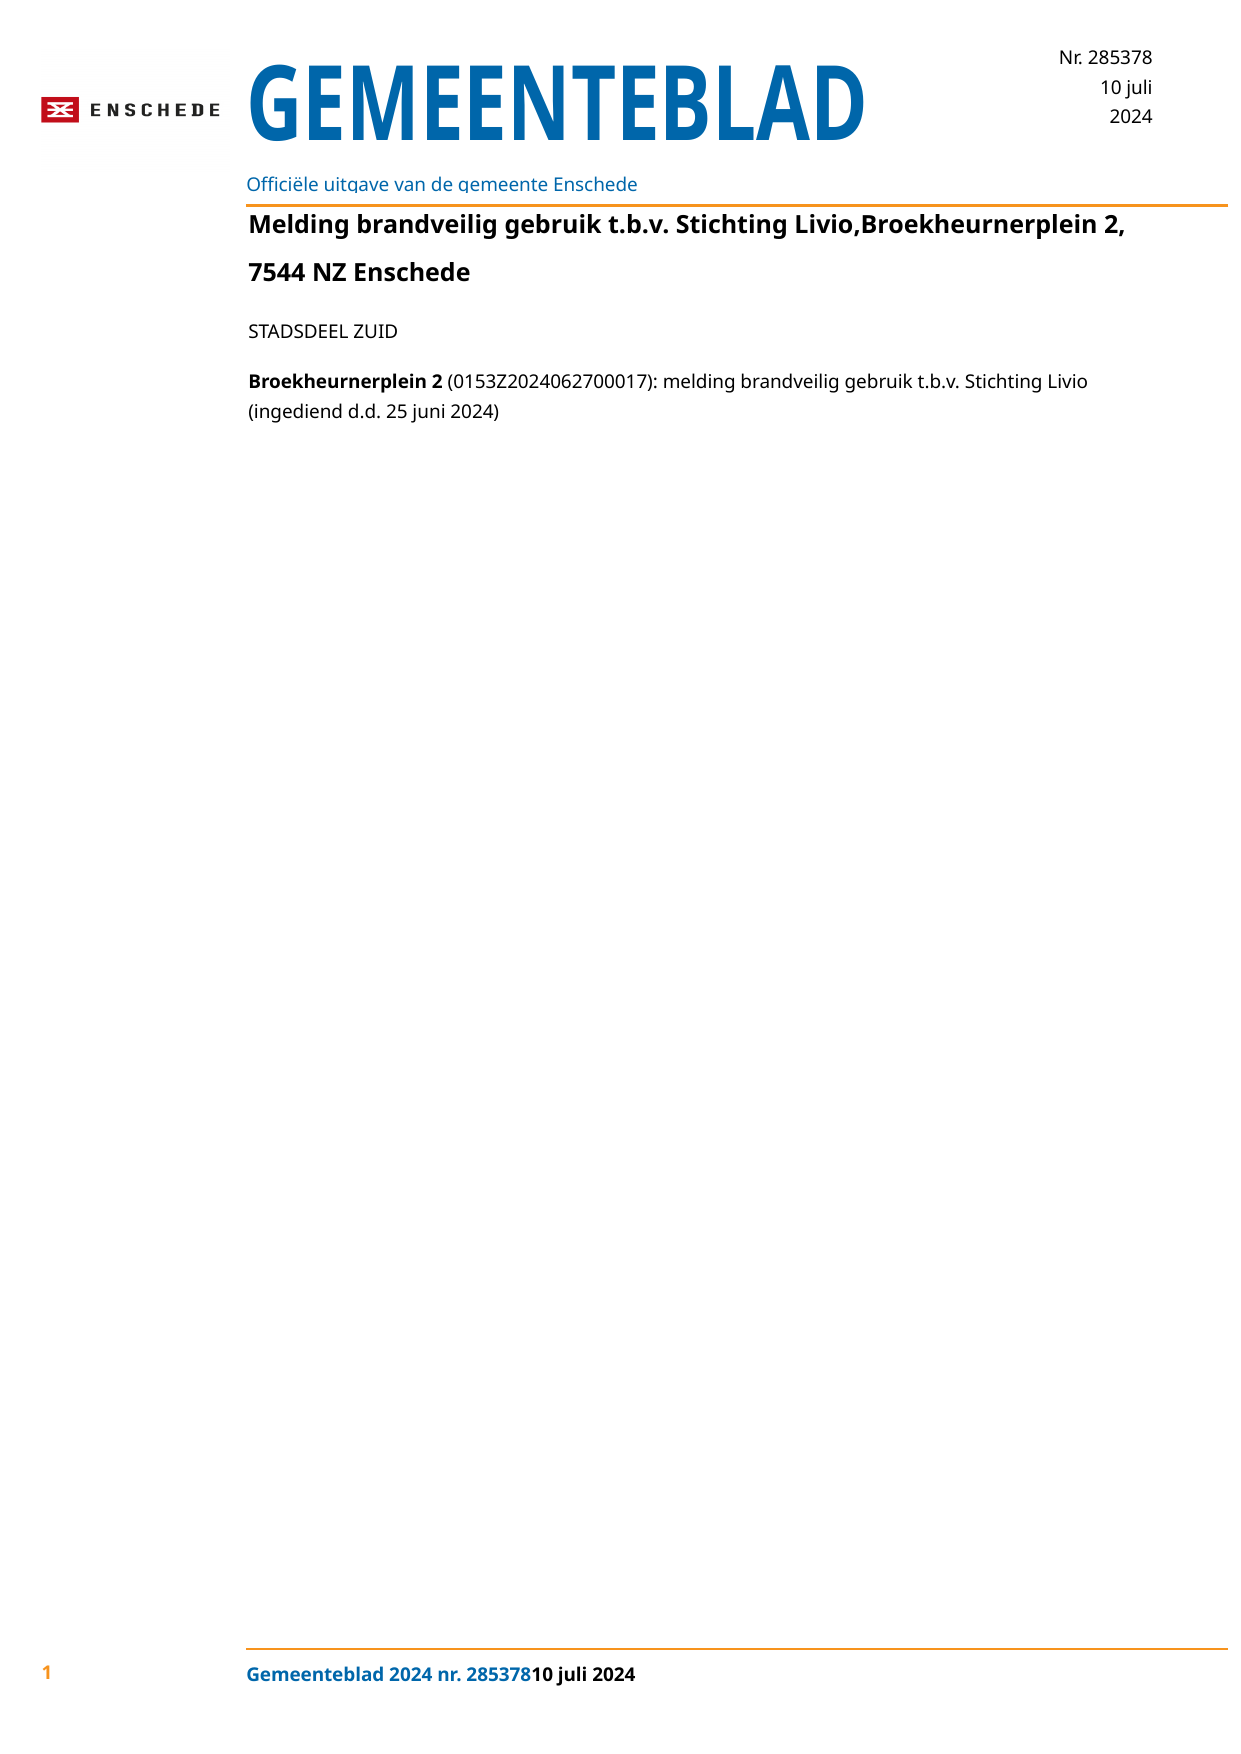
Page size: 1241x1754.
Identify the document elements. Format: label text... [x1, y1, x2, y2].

text Broekheurnerplein 2 (0153Z2024062700017): melding brandveilig gebruik t.b.v. Stichting Livio (ingediend d.d. 25 juni 2024) [248, 368, 1152, 424]
text STADSDEEL ZUID [248, 318, 1152, 344]
picture [41, 47, 231, 172]
text Melding brandveilig gebruik t.b.v. Stichting Livio,Broekheurnerplein 2, 7544 NZ Enschede [248, 207, 1152, 288]
